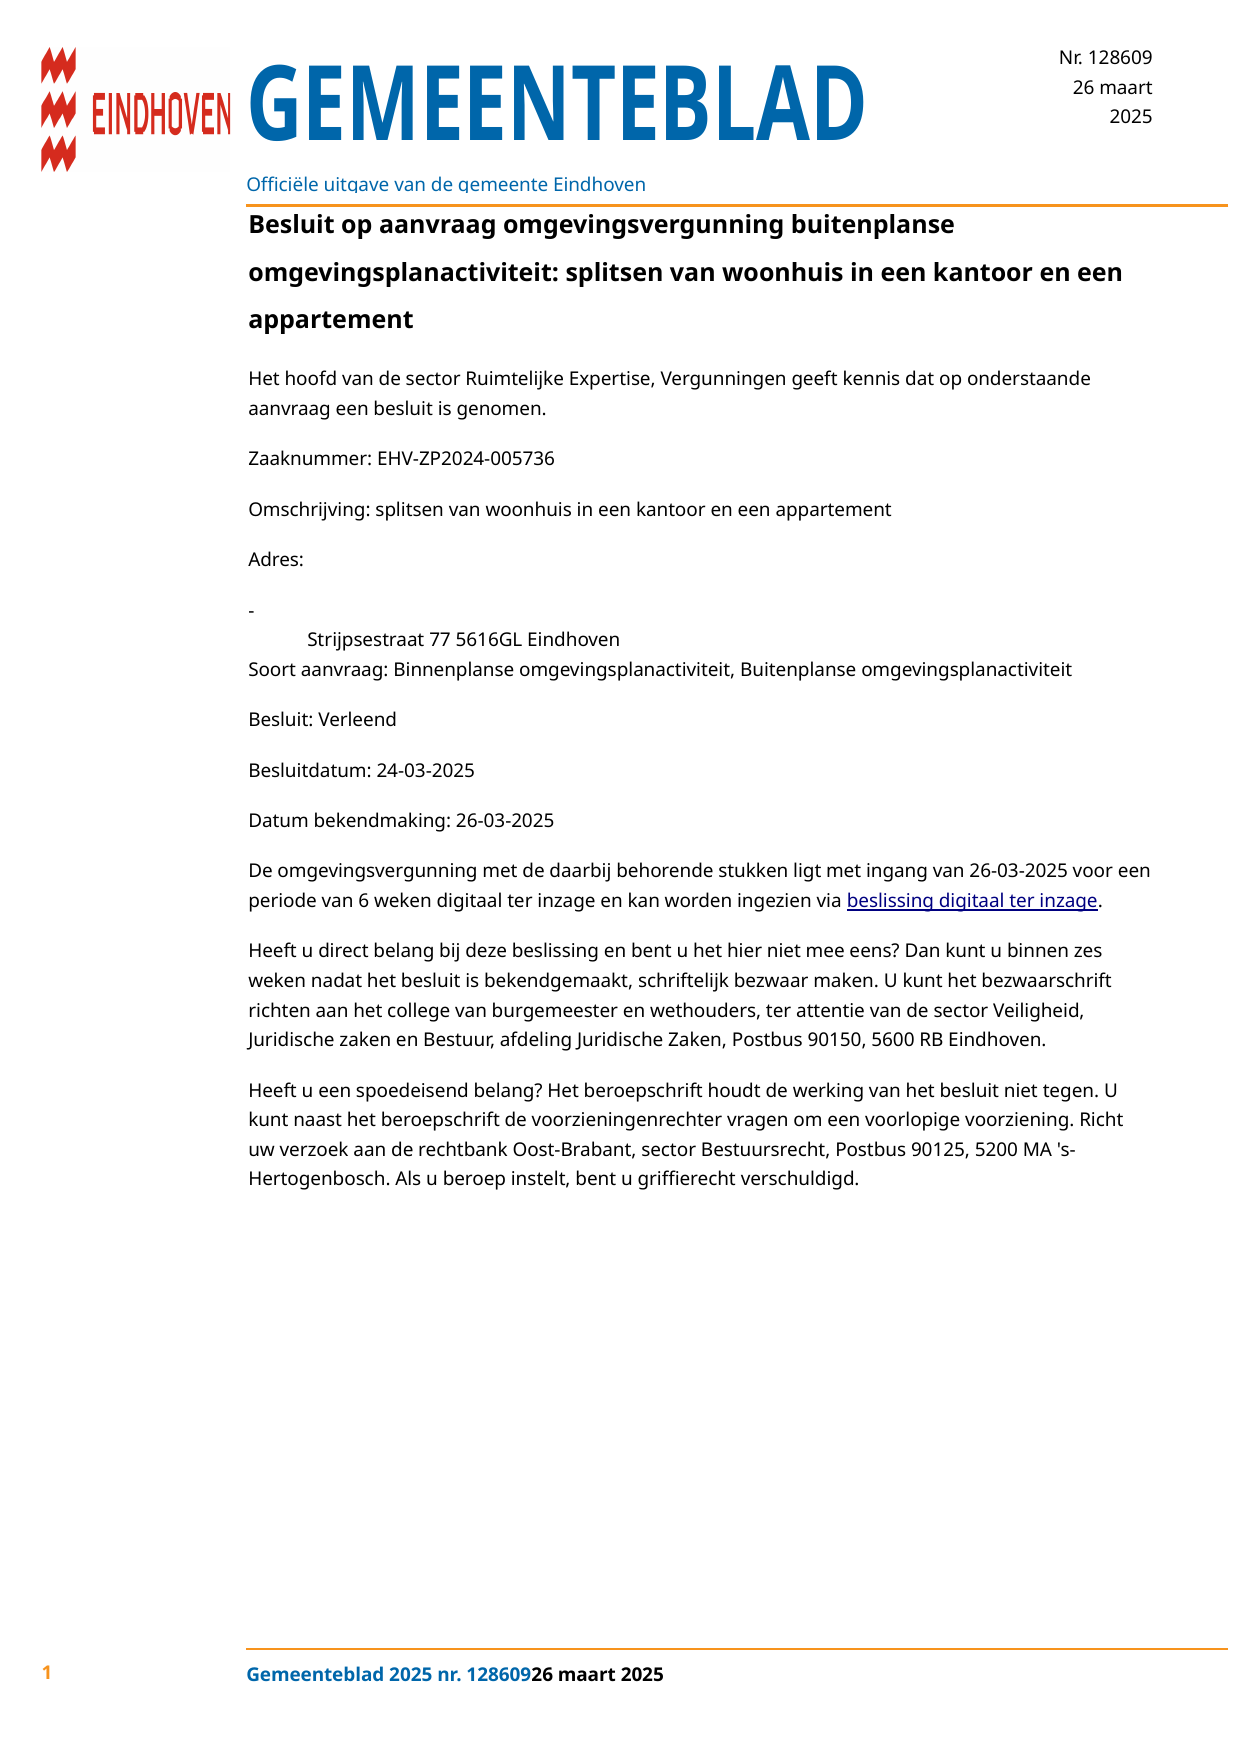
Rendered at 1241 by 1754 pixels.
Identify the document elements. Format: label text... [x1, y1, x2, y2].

text Besluitdatum: 24-03-2025 [248, 757, 1152, 782]
picture [41, 47, 231, 172]
text Besluit op aanvraag omgevingsvergunning buitenplanse omgevingsplanactiviteit: splitsen van woonhuis in een kantoor en een appartement [248, 207, 1152, 336]
text Soort aanvraag: Binnenplanse omgevingsplanactiviteit, Buitenplanse omgevingsplanactiviteit [248, 656, 1152, 682]
text Datum bekendmaking: 26-03-2025 [248, 807, 1152, 833]
text Besluit: Verleend [248, 706, 1152, 732]
text Het hoofd van de sector Ruimtelijke Expertise, Vergunningen geeft kennis dat op onderstaande aanvraag een besluit is genomen. [248, 366, 1152, 421]
text Zaaknummer: EHV-ZP2024-005736 [248, 446, 1152, 471]
list Strijpsestraat 77 5616GL Eindhoven [248, 626, 1152, 652]
text Heeft u direct belang bij deze beslissing en bent u het hier niet mee eens? Dan kunt u binnen zes weken nadat het besluit is bekendgemaakt, schriftelijk bezwaar maken. U kunt het bezwaarschrift richten aan het college van burgemeester en wethouders, ter attentie van de sector Veiligheid, Juridische zaken en Bestuur, afdeling Juridische Zaken, Postbus 90150, 5600 RB Eindhoven. [248, 938, 1152, 1052]
text Adres: [248, 546, 1152, 572]
text Heeft u een spoedeisend belang? Het beroepschrift houdt de werking van het besluit niet tegen. U kunt naast het beroepschrift de voorzieningenrechter vragen om een voorlopige voorziening. Richt uw verzoek aan de rechtbank Oost-Brabant, sector Bestuursrecht, Postbus 90125, 5200 MA 's-Hertogenbosch. Als u beroep instelt, bent u griffierecht verschuldigd. [248, 1077, 1152, 1191]
text De omgevingsvergunning met de daarbij behorende stukken ligt met ingang van 26-03-2025 voor een periode van 6 weken digitaal ter inzage en kan worden ingezien via beslissing digitaal ter inzage. [248, 858, 1152, 913]
text Omschrijving: splitsen van woonhuis in een kantoor en een appartement [248, 496, 1152, 522]
